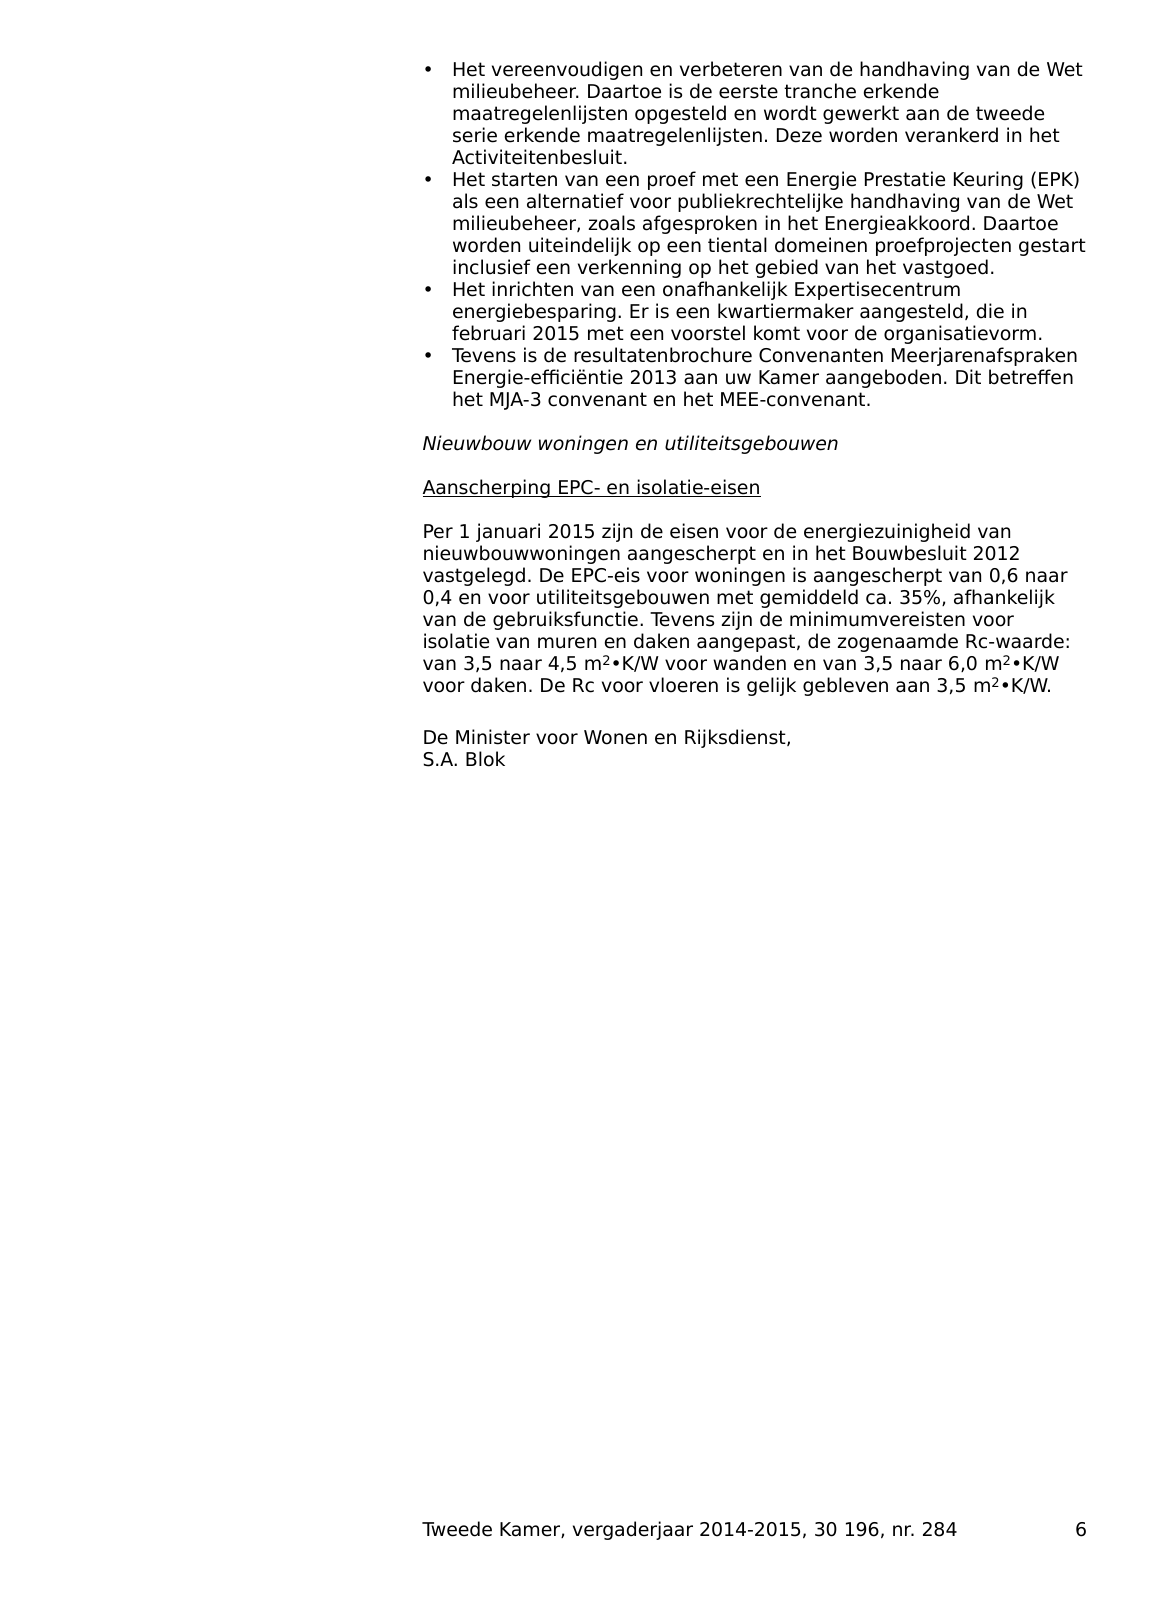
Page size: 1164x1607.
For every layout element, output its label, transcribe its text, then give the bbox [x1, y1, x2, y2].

text • Tevens is de resultatenbrochure Convenanten Meerjarenafspraken Energie-efficiëntie 2013 aan uw Kamer aangeboden. Dit betreffen het MJA-3 convenant en het MEE-convenant. [422, 345, 1087, 411]
subtitle Nieuwbouw woningen en utiliteitsgebouwen [422, 433, 1087, 455]
text De Minister voor Wonen en Rijksdienst, S.A. Blok [422, 727, 1087, 771]
text • Het starten van een proef met een Energie Prestatie Keuring (EPK) als een alternatief voor publiekrechtelijke handhaving van de Wet milieubeheer, zoals afgesproken in het Energieakkoord. Daartoe worden uiteindelijk op een tiental domeinen proefprojecten gestart inclusief een verkenning op het gebied van het vastgoed. [422, 169, 1087, 279]
text • Het inrichten van een onafhankelijk Expertisecentrum energiebesparing. Er is een kwartiermaker aangesteld, die in februari 2015 met een voorstel komt voor de organisatievorm. [422, 279, 1087, 345]
text • Het vereenvoudigen en verbeteren van de handhaving van de Wet milieubeheer. Daartoe is de eerste tranche erkende maatregelenlijsten opgesteld en wordt gewerkt aan de tweede serie erkende maatregelenlijsten. Deze worden verankerd in het Activiteitenbesluit. [422, 59, 1087, 169]
text Per 1 januari 2015 zijn de eisen voor de energiezuinigheid van nieuwbouwwoningen aangescherpt en in het Bouwbesluit 2012 vastgelegd. De EPC-eis voor woningen is aangescherpt van 0,6 naar 0,4 en voor utiliteitsgebouwen met gemiddeld ca. 35%, afhankelijk van de gebruiksfunctie. Tevens zijn de minimumvereisten voor isolatie van muren en daken aangepast, de zogenaamde Rc-waarde: van 3,5 naar 4,5 m2•K/W voor wanden en van 3,5 naar 6,0 m2•K/W voor daken. De Rc voor vloeren is gelijk gebleven aan 3,5 m2•K/W. [422, 521, 1087, 697]
subtitle Aanscherping EPC- en isolatie-eisen [422, 477, 1087, 499]
